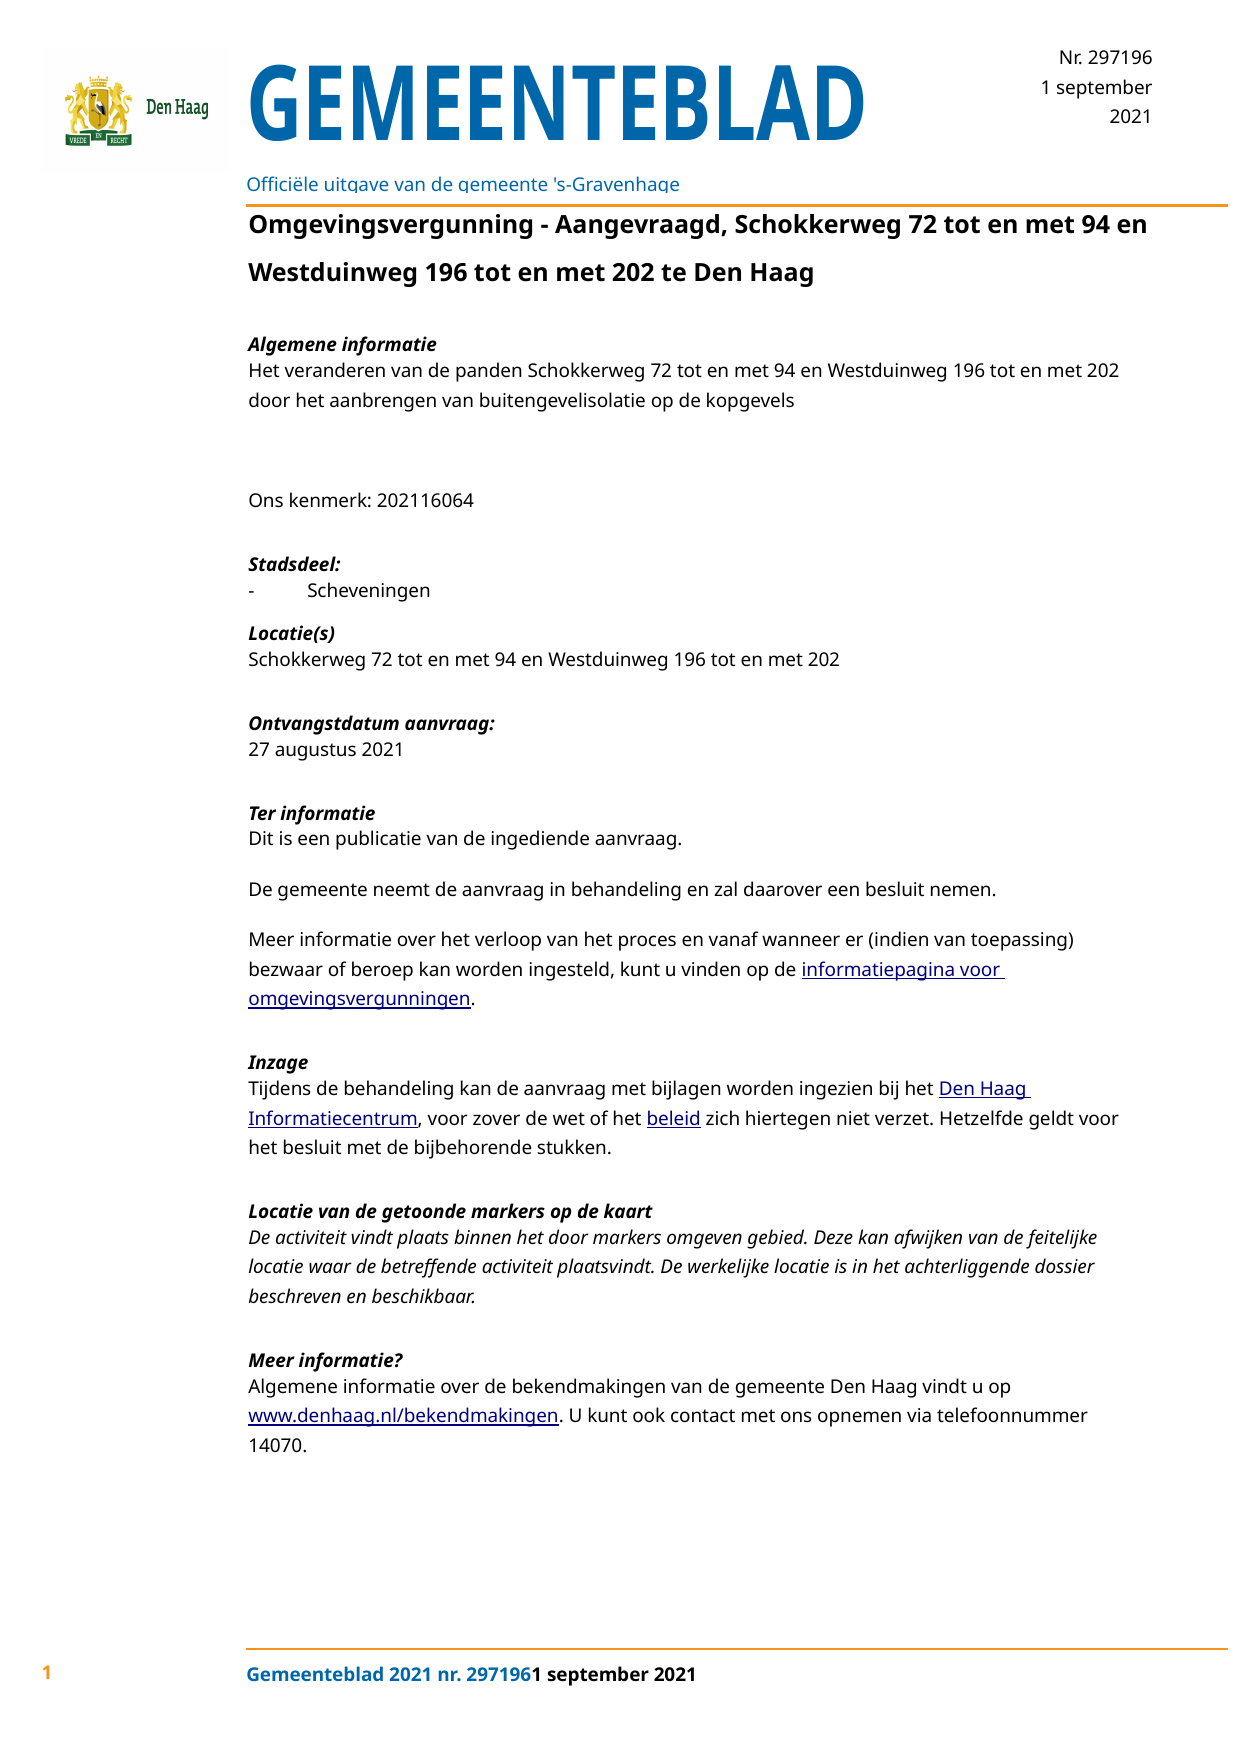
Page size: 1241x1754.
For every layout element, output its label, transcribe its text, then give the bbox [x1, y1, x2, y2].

text Schokkerweg 72 tot en met 94 en Westduinweg 196 tot en met 202 [248, 646, 1152, 672]
text Ter informatie [248, 800, 1152, 826]
text Locatie van de getoonde markers op de kaart [248, 1198, 1152, 1224]
text Dit is een publicatie van de ingediende aanvraag. [248, 826, 1152, 851]
text Meer informatie? [248, 1347, 1152, 1373]
text Ontvangstdatum aanvraag: [248, 710, 1152, 736]
text Ons kenmerk: 202116064 [248, 488, 1152, 513]
text De gemeente neemt de aanvraag in behandeling en zal daarover een besluit nemen. [248, 876, 1152, 902]
picture [41, 47, 231, 172]
text Meer informatie over het verloop van het proces en vanaf wanneer er (indien van toepassing) bezwaar of beroep kan worden ingesteld, kunt u vinden op de informatiepagina voor omgevingsvergunningen. [248, 926, 1152, 1011]
text Omgevingsvergunning - Aangevraagd, Schokkerweg 72 tot en met 94 en Westduinweg 196 tot en met 202 te Den Haag [248, 207, 1152, 288]
text Inzage [248, 1049, 1152, 1075]
text Locatie(s) [248, 620, 1152, 646]
text Algemene informatie over de bekendmakingen van de gemeente Den Haag vindt u op www.denhaag.nl/bekendmakingen. U kunt ook contact met ons opnemen via telefoonnummer 14070. [248, 1373, 1152, 1458]
text Tijdens de behandeling kan de aanvraag met bijlagen worden ingezien bij het Den Haag Informatiecentrum, voor zover de wet of het beleid zich hiertegen niet verzet. Hetzelfde geldt voor het besluit met de bijbehorende stukken. [248, 1075, 1152, 1160]
list Scheveningen [248, 577, 1152, 603]
text Stadsdeel: [248, 552, 1152, 577]
text De activiteit vindt plaats binnen het door markers omgeven gebied. Deze kan afwijken van de feitelijke locatie waar de betreffende activiteit plaatsvindt. De werkelijke locatie is in het achterliggende dossier beschreven en beschikbaar. [248, 1224, 1152, 1309]
text Algemene informatie [248, 331, 1152, 357]
text 27 augustus 2021 [248, 736, 1152, 762]
text Het veranderen van de panden Schokkerweg 72 tot en met 94 en Westduinweg 196 tot en met 202 door het aanbrengen van buitengevelisolatie op de kopgevels [248, 357, 1152, 412]
